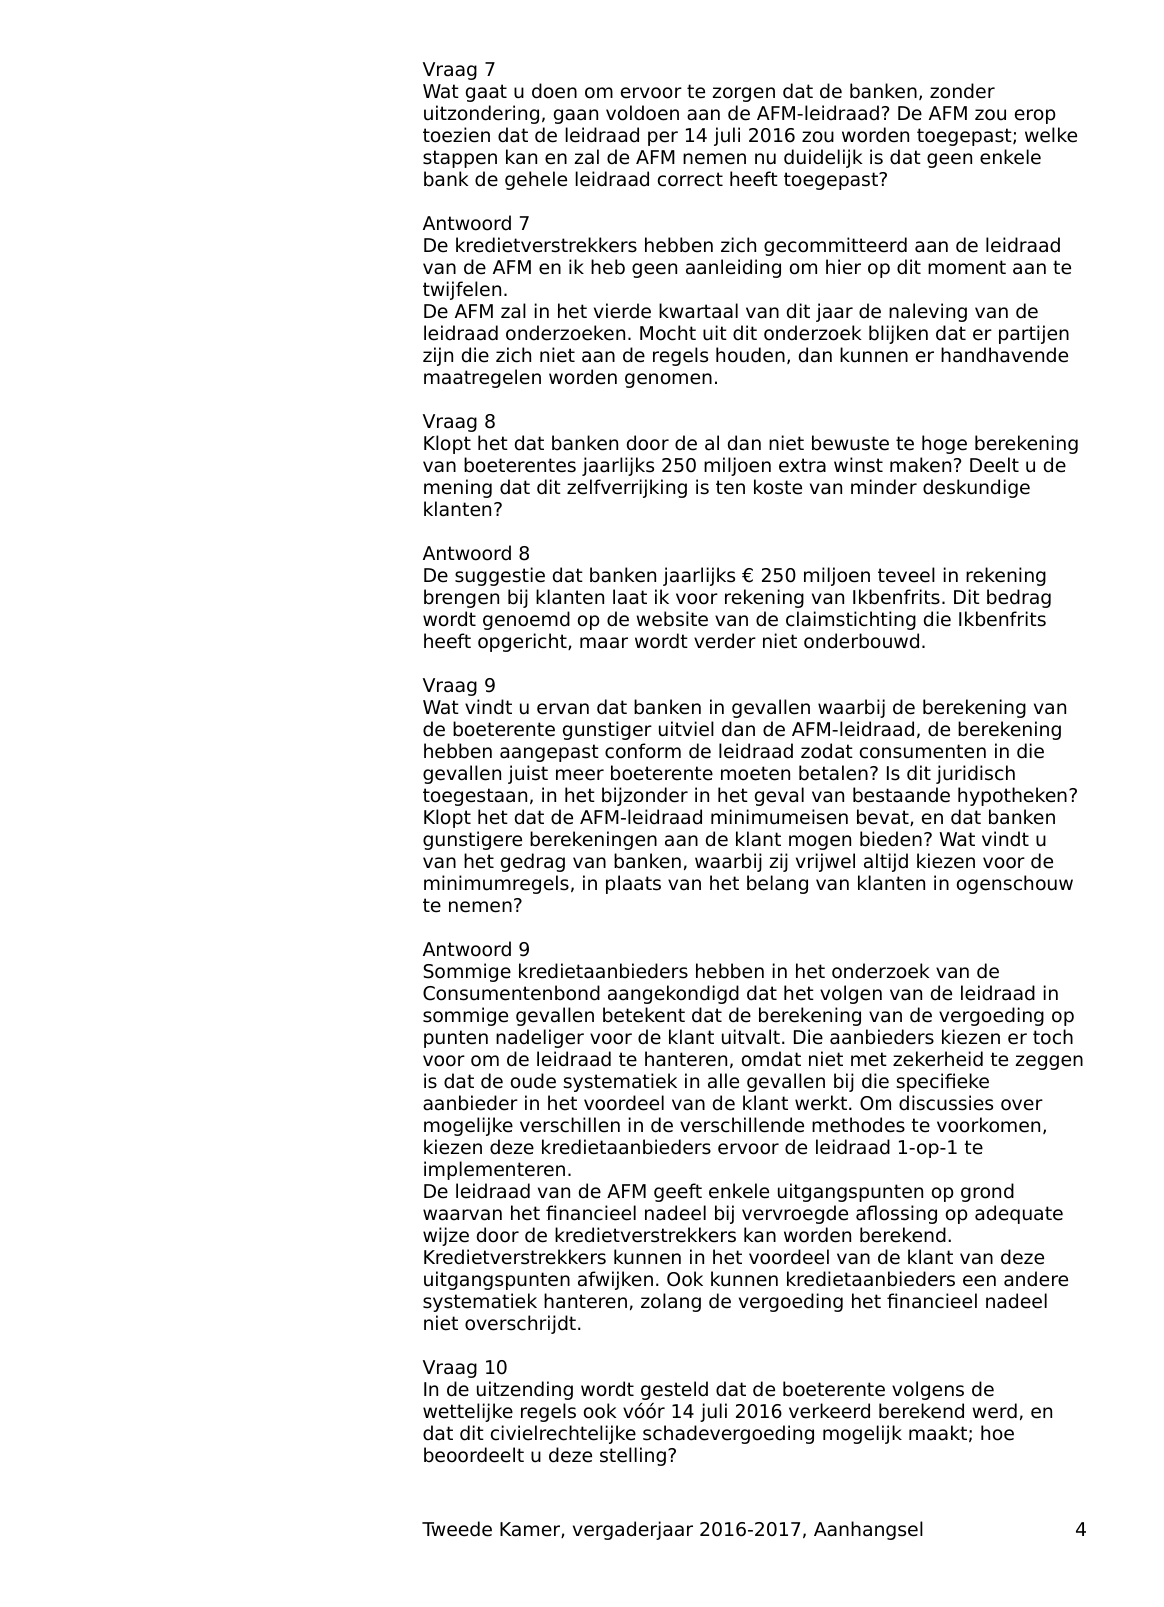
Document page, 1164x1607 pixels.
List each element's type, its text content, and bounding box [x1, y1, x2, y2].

text Klopt het dat banken door de al dan niet bewuste te hoge berekening van boeterentes jaarlijks 250 miljoen extra winst maken? Deelt u de mening dat dit zelfverrijking is ten koste van minder deskundige klanten? [422, 433, 1087, 521]
text De kredietverstrekkers hebben zich gecommitteerd aan de leidraad van de AFM en ik heb geen aanleiding om hier op dit moment aan te twijfelen. [422, 235, 1087, 301]
text Sommige kredietaanbieders hebben in het onderzoek van de Consumentenbond aangekondigd dat het volgen van de leidraad in sommige gevallen betekent dat de berekening van de vergoeding op punten nadeliger voor de klant uitvalt. Die aanbieders kiezen er toch voor om de leidraad te hanteren, omdat niet met zekerheid te zeggen is dat de oude systematiek in alle gevallen bij die specifieke aanbieder in het voordeel van de klant werkt. Om discussies over mogelijke verschillen in de verschillende methodes te voorkomen, kiezen deze kredietaanbieders ervoor de leidraad 1-op-1 te implementeren. [422, 961, 1087, 1181]
text Vraag 7 [422, 59, 1087, 81]
text Wat vindt u ervan dat banken in gevallen waarbij de berekening van de boeterente gunstiger uitviel dan de AFM-leidraad, de berekening hebben aangepast conform de leidraad zodat consumenten in die gevallen juist meer boeterente moeten betalen? Is dit juridisch toegestaan, in het bijzonder in het geval van bestaande hypotheken? Klopt het dat de AFM-leidraad minimumeisen bevat, en dat banken gunstigere berekeningen aan de klant mogen bieden? Wat vindt u van het gedrag van banken, waarbij zij vrijwel altijd kiezen voor de minimumregels, in plaats van het belang van klanten in ogenschouw te nemen? [422, 697, 1087, 917]
text De leidraad van de AFM geeft enkele uitgangspunten op grond waarvan het financieel nadeel bij vervroegde aflossing op adequate wijze door de kredietverstrekkers kan worden berekend. Kredietverstrekkers kunnen in het voordeel van de klant van deze uitgangspunten afwijken. Ook kunnen kredietaanbieders een andere systematiek hanteren, zolang de vergoeding het financieel nadeel niet overschrijdt. [422, 1181, 1087, 1335]
text De suggestie dat banken jaarlijks € 250 miljoen teveel in rekening brengen bij klanten laat ik voor rekening van Ikbenfrits. Dit bedrag wordt genoemd op de website van de claimstichting die Ikbenfrits heeft opgericht, maar wordt verder niet onderbouwd. [422, 565, 1087, 653]
text De AFM zal in het vierde kwartaal van dit jaar de naleving van de leidraad onderzoeken. Mocht uit dit onderzoek blijken dat er partijen zijn die zich niet aan de regels houden, dan kunnen er handhavende maatregelen worden genomen. [422, 301, 1087, 389]
text Wat gaat u doen om ervoor te zorgen dat de banken, zonder uitzondering, gaan voldoen aan de AFM-leidraad? De AFM zou erop toezien dat de leidraad per 14 juli 2016 zou worden toegepast; welke stappen kan en zal de AFM nemen nu duidelijk is dat geen enkele bank de gehele leidraad correct heeft toegepast? [422, 81, 1087, 191]
text Antwoord 8 [422, 543, 1087, 565]
text In de uitzending wordt gesteld dat de boeterente volgens de wettelijke regels ook vóór 14 juli 2016 verkeerd berekend werd, en dat dit civielrechtelijke schadevergoeding mogelijk maakt; hoe beoordeelt u deze stelling? [422, 1379, 1087, 1467]
text Vraag 10 [422, 1357, 1087, 1379]
text Antwoord 7 [422, 213, 1087, 235]
text Antwoord 9 [422, 939, 1087, 961]
text Vraag 8 [422, 411, 1087, 433]
text Vraag 9 [422, 675, 1087, 697]
